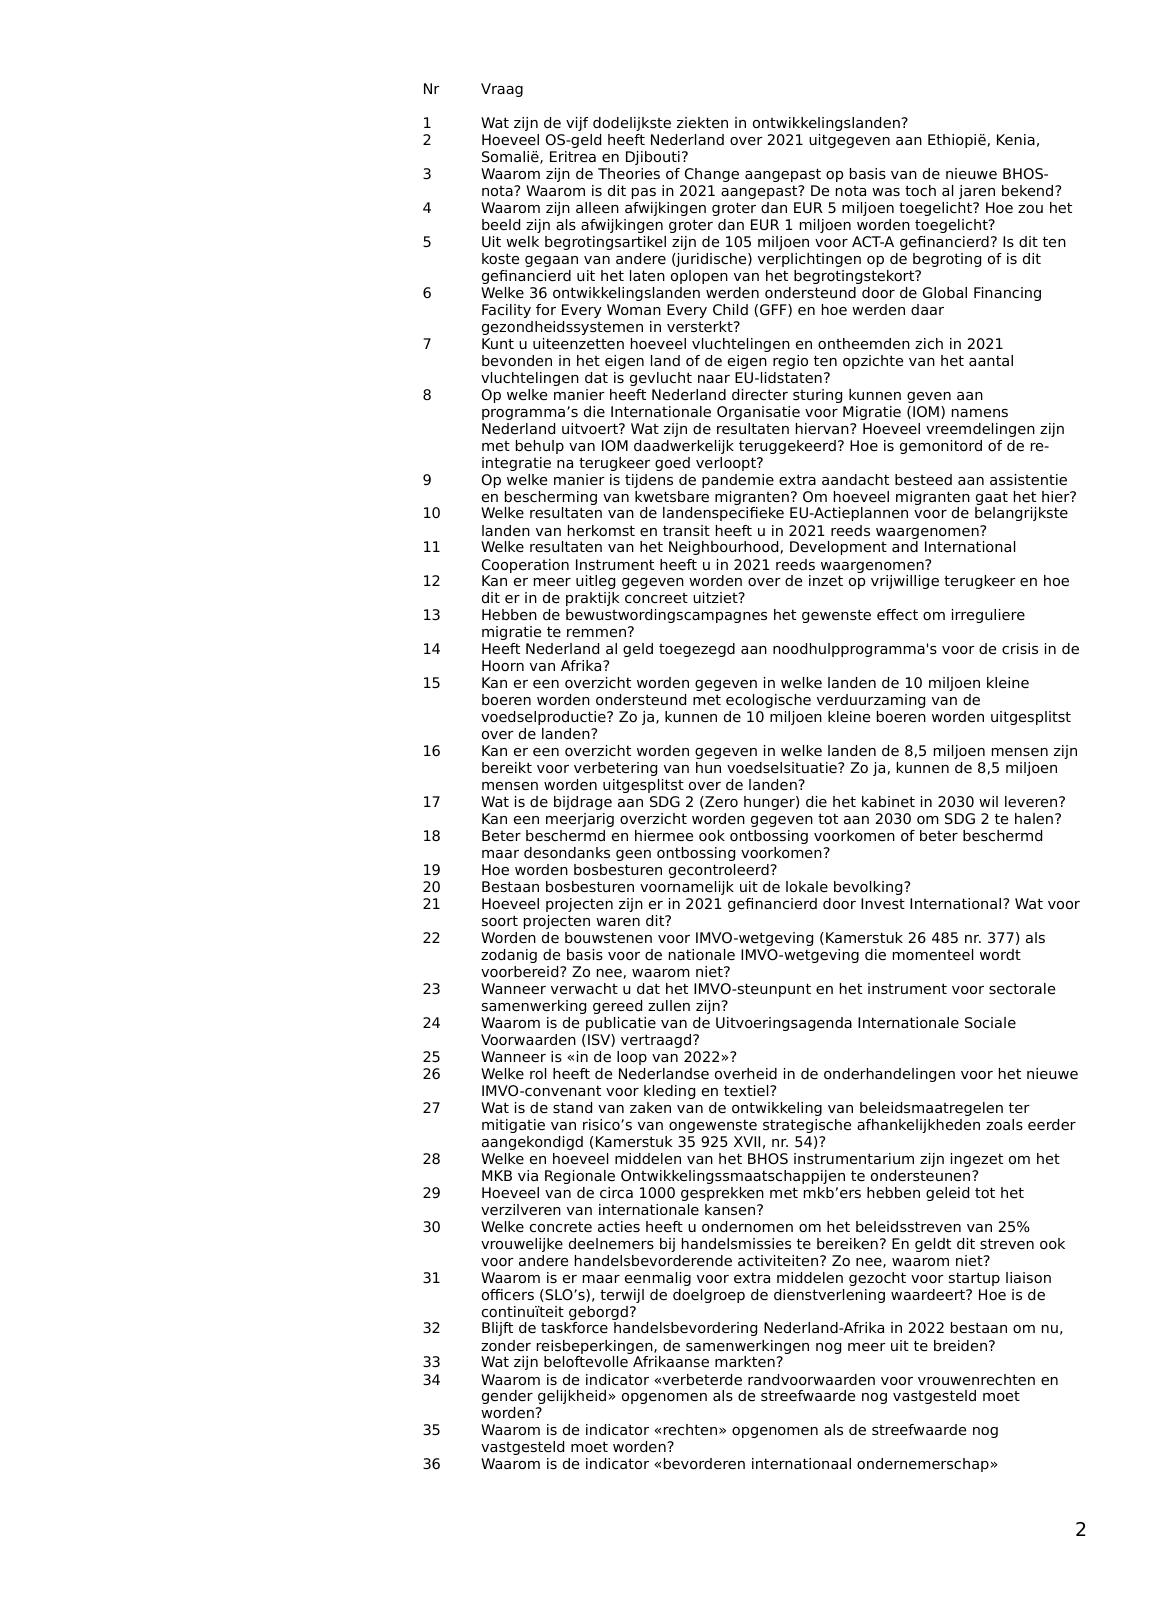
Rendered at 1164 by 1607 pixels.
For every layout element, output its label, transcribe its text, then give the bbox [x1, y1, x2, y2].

table_cell 12 [422, 573, 475, 607]
table_cell 13 [422, 607, 475, 641]
table_cell 26 [422, 1066, 475, 1100]
table_cell 31 [422, 1270, 475, 1320]
table_cell 9 [422, 471, 475, 505]
table_header Nr [422, 81, 475, 98]
table_cell [422, 98, 475, 115]
table_cell 2 [422, 132, 475, 166]
table_cell 11 [422, 539, 475, 573]
table_cell Waarom is de indicator «bevorderen internationaal ondernemerschap» [475, 1456, 1087, 1473]
table_cell 29 [422, 1185, 475, 1218]
table_cell Wanneer verwacht u dat het IMVO-steunpunt en het instrument voor sectorale samenwerking gereed zullen zijn? [475, 981, 1087, 1015]
table_cell Welke concrete acties heeft u ondernomen om het beleidsstreven van 25% vrouwelijke deelnemers bij handelsmissies te bereiken? En geldt dit streven ook voor andere handelsbevorderende activiteiten? Zo nee, waarom niet? [475, 1219, 1087, 1269]
table_cell 24 [422, 1015, 475, 1049]
table_cell 35 [422, 1422, 475, 1456]
table_cell Blijft de taskforce handelsbevordering Nederland-Afrika in 2022 bestaan om nu, zonder reisbeperkingen, de samenwerkingen nog meer uit te breiden? [475, 1320, 1087, 1354]
table_cell Bestaan bosbesturen voornamelijk uit de lokale bevolking? [475, 879, 1087, 896]
table_cell Op welke manier is tijdens de pandemie extra aandacht besteed aan assistentie en bescherming van kwetsbare migranten? Om hoeveel migranten gaat het hier? [475, 471, 1087, 505]
table_header Vraag [475, 81, 1087, 98]
table_cell Waarom is de publicatie van de Uitvoeringsagenda Internationale Sociale Voorwaarden (ISV) vertraagd? [475, 1015, 1087, 1049]
table_cell 7 [422, 336, 475, 387]
table_cell Welke rol heeft de Nederlandse overheid in de onderhandelingen voor het nieuwe IMVO-convenant voor kleding en textiel? [475, 1066, 1087, 1100]
table_cell Welke resultaten van de landenspecifieke EU-Actieplannen voor de belangrijkste landen van herkomst en transit heeft u in 2021 reeds waargenomen? [475, 505, 1087, 539]
table_cell Kan er een overzicht worden gegeven in welke landen de 8,5 miljoen mensen zijn bereikt voor verbetering van hun voedselsituatie? Zo ja, kunnen de 8,5 miljoen mensen worden uitgesplitst over de landen? [475, 743, 1087, 794]
table_cell Hoeveel OS-geld heeft Nederland over 2021 uitgegeven aan Ethiopië, Kenia, Somalië, Eritrea en Djibouti? [475, 132, 1087, 166]
table_cell 21 [422, 896, 475, 930]
table_cell Waarom is er maar eenmalig voor extra middelen gezocht voor startup liaison officers (SLO’s), terwijl de doelgroep de dienstverlening waardeert? Hoe is de continuïteit geborgd? [475, 1270, 1087, 1320]
table_cell 10 [422, 505, 475, 539]
table_cell Hoeveel van de circa 1000 gesprekken met mkb’ers hebben geleid tot het verzilveren van internationale kansen? [475, 1185, 1087, 1218]
table_cell 18 [422, 828, 475, 862]
table_cell 36 [422, 1456, 475, 1473]
table_cell Kan er een overzicht worden gegeven in welke landen de 10 miljoen kleine boeren worden ondersteund met ecologische verduurzaming van de voedselproductie? Zo ja, kunnen de 10 miljoen kleine boeren worden uitgesplitst over de landen? [475, 675, 1087, 743]
table_cell Waarom is de indicator «rechten» opgenomen als de streefwaarde nog vastgesteld moet worden? [475, 1422, 1087, 1456]
table_cell Uit welk begrotingsartikel zijn de 105 miljoen voor ACT-A gefinancierd? Is dit ten koste gegaan van andere (juridische) verplichtingen op de begroting of is dit gefinancierd uit het laten oplopen van het begrotingstekort? [475, 234, 1087, 285]
table_cell Worden de bouwstenen voor IMVO-wetgeving (Kamerstuk 26 485 nr. 377) als zodanig de basis voor de nationale IMVO-wetgeving die momenteel wordt voorbereid? Zo nee, waarom niet? [475, 930, 1087, 981]
table_cell 14 [422, 641, 475, 675]
table_cell 3 [422, 166, 475, 200]
table_cell 25 [422, 1049, 475, 1066]
table_cell 32 [422, 1320, 475, 1354]
table_cell Kan er meer uitleg gegeven worden over de inzet op vrijwillige terugkeer en hoe dit er in de praktijk concreet uitziet? [475, 573, 1087, 607]
table_cell 27 [422, 1100, 475, 1151]
table_cell 6 [422, 285, 475, 336]
table_cell 1 [422, 115, 475, 132]
table_cell 17 [422, 794, 475, 828]
table_cell Wat zijn de vijf dodelijkste ziekten in ontwikkelingslanden? [475, 115, 1087, 132]
table_cell Op welke manier heeft Nederland directer sturing kunnen geven aan programma’s die Internationale Organisatie voor Migratie (IOM) namens Nederland uitvoert? Wat zijn de resultaten hiervan? Hoeveel vreemdelingen zijn met behulp van IOM daadwerkelijk teruggekeerd? Hoe is gemonitord of de re-integratie na terugkeer goed verloopt? [475, 387, 1087, 471]
table_cell Waarom is de indicator «verbeterde randvoorwaarden voor vrouwenrechten en gender gelijkheid» opgenomen als de streefwaarde nog vastgesteld moet worden? [475, 1371, 1087, 1422]
table_cell 20 [422, 879, 475, 896]
table_cell 15 [422, 675, 475, 743]
table_cell 8 [422, 387, 475, 471]
table_cell Heeft Nederland al geld toegezegd aan noodhulpprogramma's voor de crisis in de Hoorn van Afrika? [475, 641, 1087, 675]
table_cell Hoe worden bosbesturen gecontroleerd? [475, 862, 1087, 879]
table_cell Wat is de stand van zaken van de ontwikkeling van beleidsmaatregelen ter mitigatie van risico’s van ongewenste strategische afhankelijkheden zoals eerder aangekondigd (Kamerstuk 35 925 XVII, nr. 54)? [475, 1100, 1087, 1151]
table_cell 5 [422, 234, 475, 285]
table_cell 28 [422, 1151, 475, 1184]
table_cell Kunt u uiteenzetten hoeveel vluchtelingen en ontheemden zich in 2021 bevonden in het eigen land of de eigen regio ten opzichte van het aantal vluchtelingen dat is gevlucht naar EU-lidstaten? [475, 336, 1087, 387]
table_cell 22 [422, 930, 475, 981]
table_cell 30 [422, 1219, 475, 1269]
table_cell Wanneer is «in de loop van 2022»? [475, 1049, 1087, 1066]
table_cell Beter beschermd en hiermee ook ontbossing voorkomen of beter beschermd maar desondanks geen ontbossing voorkomen? [475, 828, 1087, 862]
table_cell Wat is de bijdrage aan SDG 2 (Zero hunger) die het kabinet in 2030 wil leveren? Kan een meerjarig overzicht worden gegeven tot aan 2030 om SDG 2 te halen? [475, 794, 1087, 828]
table_cell 16 [422, 743, 475, 794]
table_cell 33 [422, 1354, 475, 1371]
table_cell 19 [422, 862, 475, 879]
table_cell Welke 36 ontwikkelingslanden werden ondersteund door de Global Financing Facility for Every Woman Every Child (GFF) en hoe werden daar gezondheidssystemen in versterkt? [475, 285, 1087, 336]
table_cell Waarom zijn de Theories of Change aangepast op basis van de nieuwe BHOS-nota? Waarom is dit pas in 2021 aangepast? De nota was toch al jaren bekend? [475, 166, 1087, 200]
table_cell Welke resultaten van het Neighbourhood, Development and International Cooperation Instrument heeft u in 2021 reeds waargenomen? [475, 539, 1087, 573]
table_cell 34 [422, 1371, 475, 1422]
table_cell Welke en hoeveel middelen van het BHOS instrumentarium zijn ingezet om het MKB via Regionale Ontwikkelingssmaatschappijen te ondersteunen? [475, 1151, 1087, 1184]
table_cell 23 [422, 981, 475, 1015]
table_cell Hebben de bewustwordingscampagnes het gewenste effect om irreguliere migratie te remmen? [475, 607, 1087, 641]
table_cell 4 [422, 200, 475, 234]
table_cell Wat zijn beloftevolle Afrikaanse markten? [475, 1354, 1087, 1371]
table_cell Hoeveel projecten zijn er in 2021 gefinancierd door Invest International? Wat voor soort projecten waren dit? [475, 896, 1087, 930]
table_cell [475, 98, 1087, 115]
table_cell Waarom zijn alleen afwijkingen groter dan EUR 5 miljoen toegelicht? Hoe zou het beeld zijn als afwijkingen groter dan EUR 1 miljoen worden toegelicht? [475, 200, 1087, 234]
